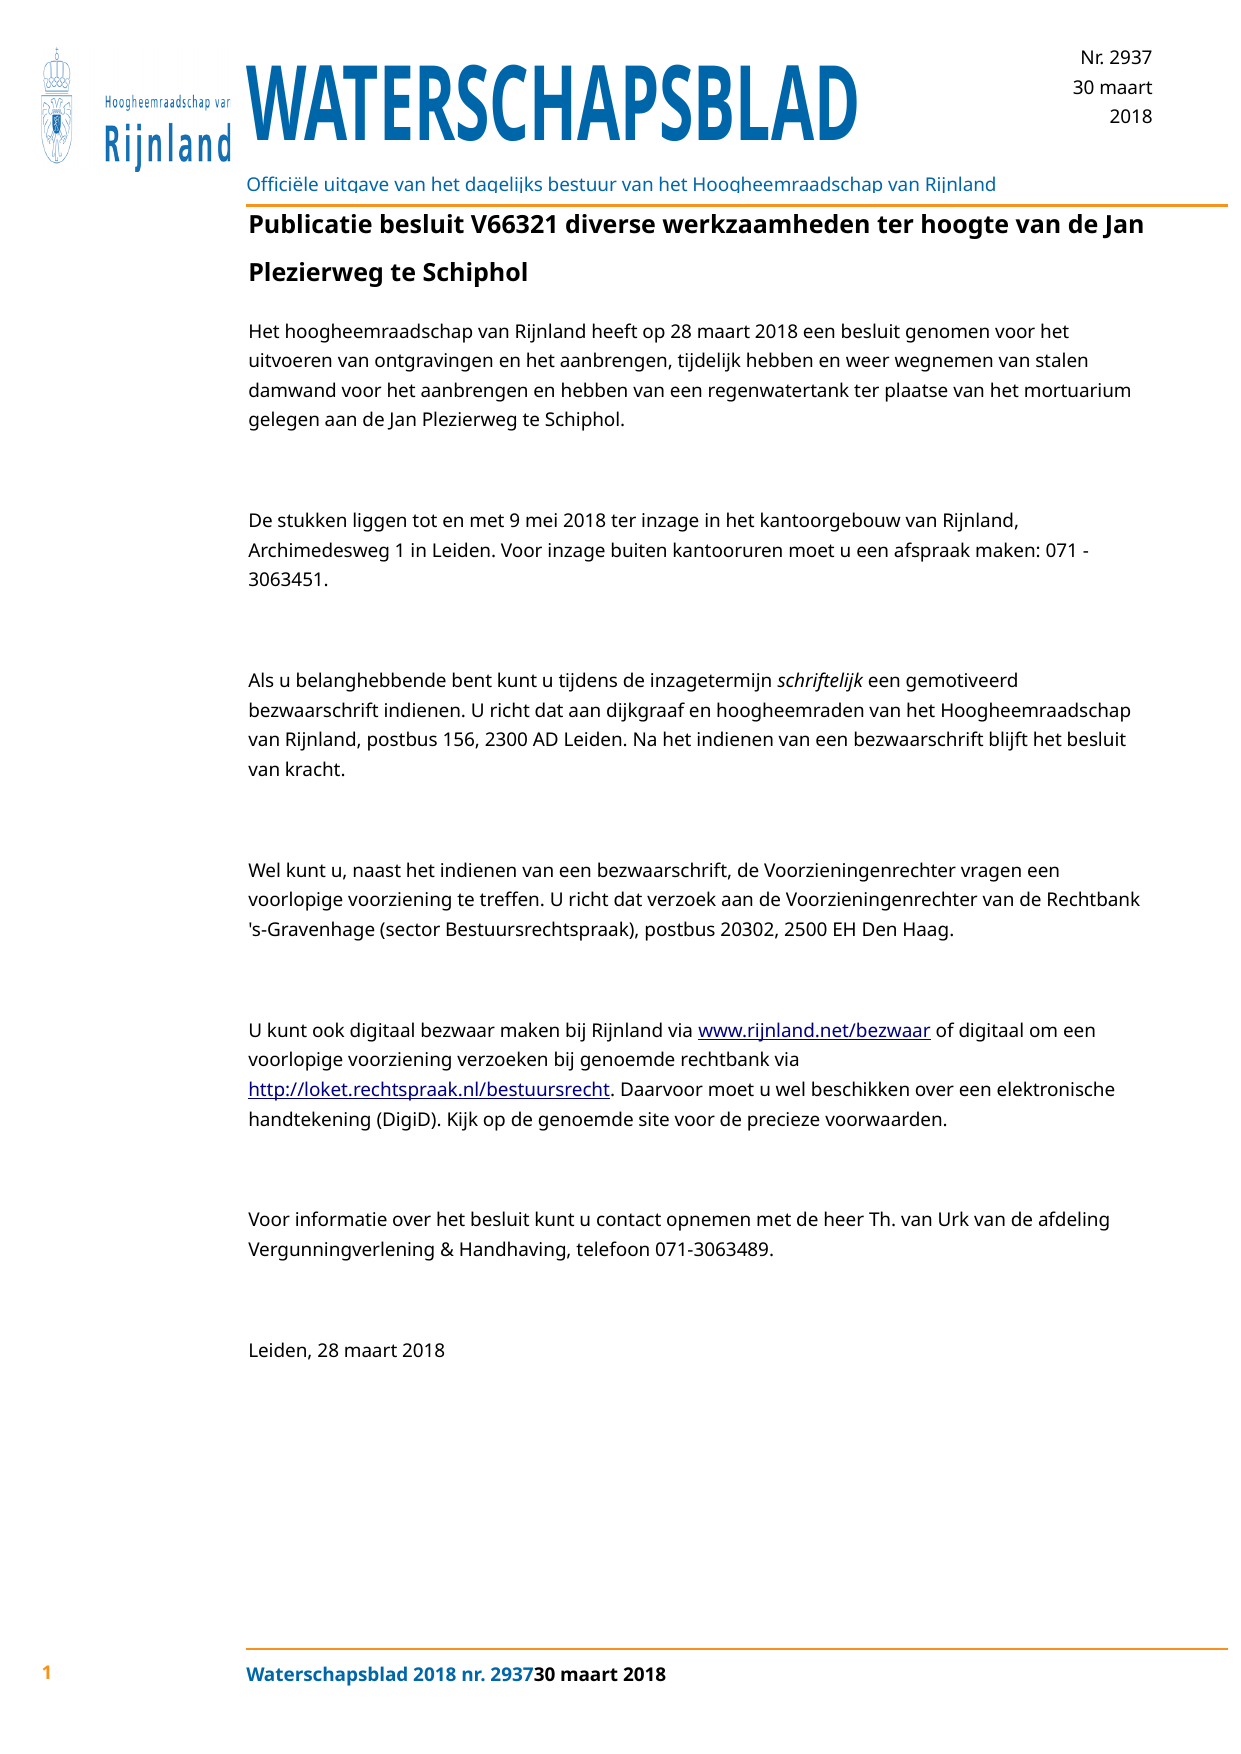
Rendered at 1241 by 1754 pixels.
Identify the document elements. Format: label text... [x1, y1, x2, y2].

text Publicatie besluit V66321 diverse werkzaamheden ter hoogte van de Jan Plezierweg te Schiphol [248, 207, 1152, 288]
text Het hoogheemraadschap van Rijnland heeft op 28 maart 2018 een besluit genomen voor het uitvoeren van ontgravingen en het aanbrengen, tijdelijk hebben en weer wegnemen van stalen damwand voor het aanbrengen en hebben van een regenwatertank ter plaatse van het mortuarium gelegen aan de Jan Plezierweg te Schiphol. [248, 318, 1152, 432]
text Leiden, 28 maart 2018 [248, 1337, 1152, 1363]
text Als u belanghebbende bent kunt u tijdens de inzagetermijn schriftelijk een gemotiveerd bezwaarschrift indienen. U richt dat aan dijkgraaf en hoogheemraden van het Hoogheemraadschap van Rijnland, postbus 156, 2300 AD Leiden. Na het indienen van een bezwaarschrift blijft het besluit van kracht. [248, 667, 1152, 782]
text U kunt ook digitaal bezwaar maken bij Rijnland via www.rijnland.net/bezwaar of digitaal om een voorlopige voorziening verzoeken bij genoemde rechtbank via http://loket.rechtspraak.nl/bestuursrecht. Daarvoor moet u wel beschikken over een elektronische handtekening (DigiD). Kijk op de genoemde site voor de precieze voorwaarden. [248, 1017, 1152, 1132]
picture [41, 47, 231, 172]
text Wel kunt u, naast het indienen van een bezwaarschrift, de Voorzieningenrechter vragen een voorlopige voorziening te treffen. U richt dat verzoek aan de Voorzieningenrechter van de Rechtbank 's-Gravenhage (sector Bestuursrechtspraak), postbus 20302, 2500 EH Den Haag. [248, 857, 1152, 942]
text De stukken liggen tot en met 9 mei 2018 ter inzage in het kantoorgebouw van Rijnland, Archimedesweg 1 in Leiden. Voor inzage buiten kantooruren moet u een afspraak maken: 071 - 3063451. [248, 507, 1152, 592]
text Voor informatie over het besluit kunt u contact opnemen met de heer Th. van Urk van de afdeling Vergunningverlening & Handhaving, telefoon 071-3063489. [248, 1207, 1152, 1262]
